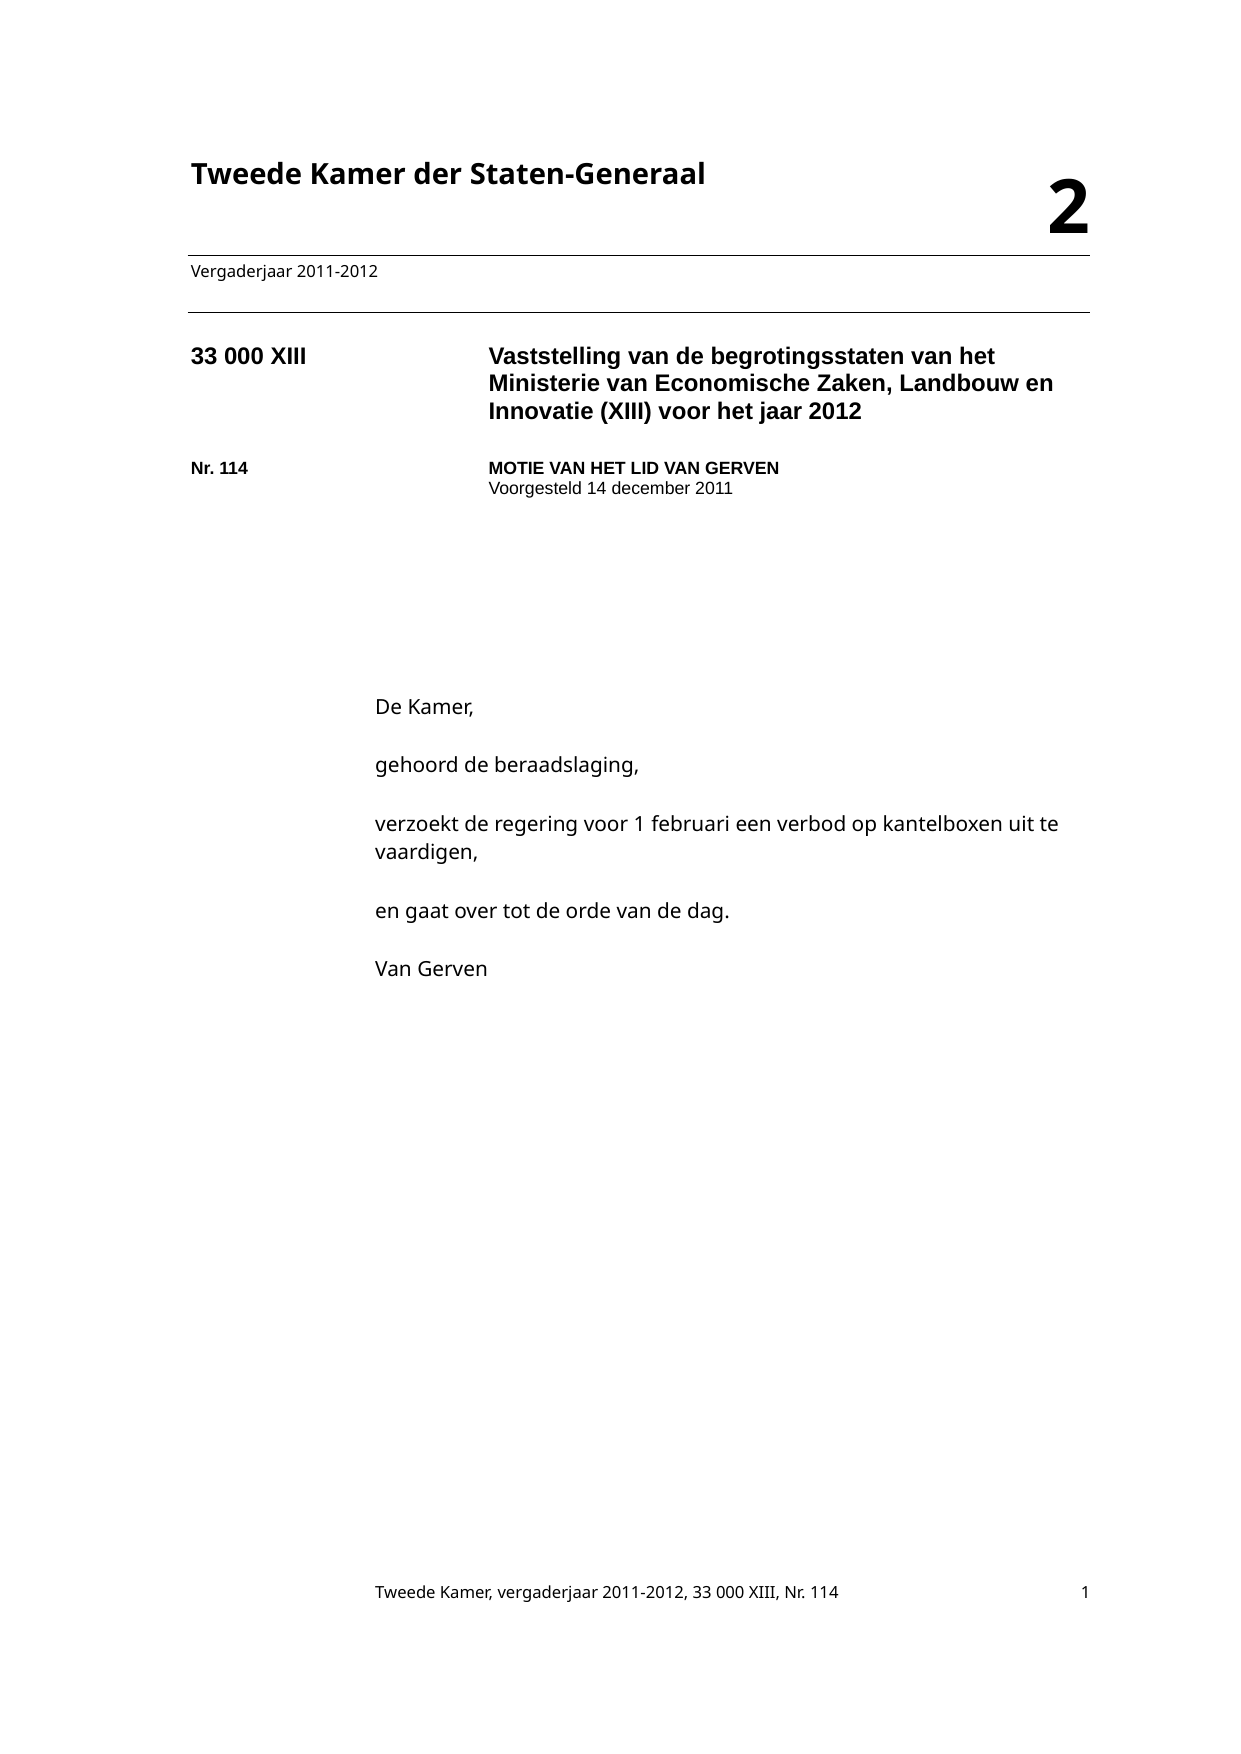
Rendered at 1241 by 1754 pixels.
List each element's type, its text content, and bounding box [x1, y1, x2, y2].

table_cell [188, 313, 485, 339]
table_cell [485, 313, 1090, 339]
text gehoord de beraadslaging, [375, 751, 1090, 779]
table_cell Vaststelling van de begrotingsstaten van het Ministerie van Economische Zaken, Landbouw en Innovatie (XIII) voor het jaar 2012 [485, 339, 1090, 454]
table_cell MOTIE VAN HET LID VAN GERVEN Voorgesteld 14 december 2011 [485, 455, 1090, 573]
table_cell [485, 256, 1090, 312]
text De Kamer, [375, 692, 1090, 721]
text en gaat over tot de orde van de dag. [375, 896, 1090, 924]
table_cell 33 000 XIII [188, 339, 485, 454]
text Van Gerven [375, 954, 1090, 983]
text verzoekt de regering voor 1 februari een verbod op kantelboxen uit te vaardigen, [375, 809, 1090, 866]
table_cell Nr. 114 [188, 455, 485, 573]
table_header 2 [910, 150, 1090, 255]
table_header Tweede Kamer der Staten-Generaal [188, 150, 909, 255]
table_cell Vergaderjaar 2011-2012 [188, 256, 485, 312]
